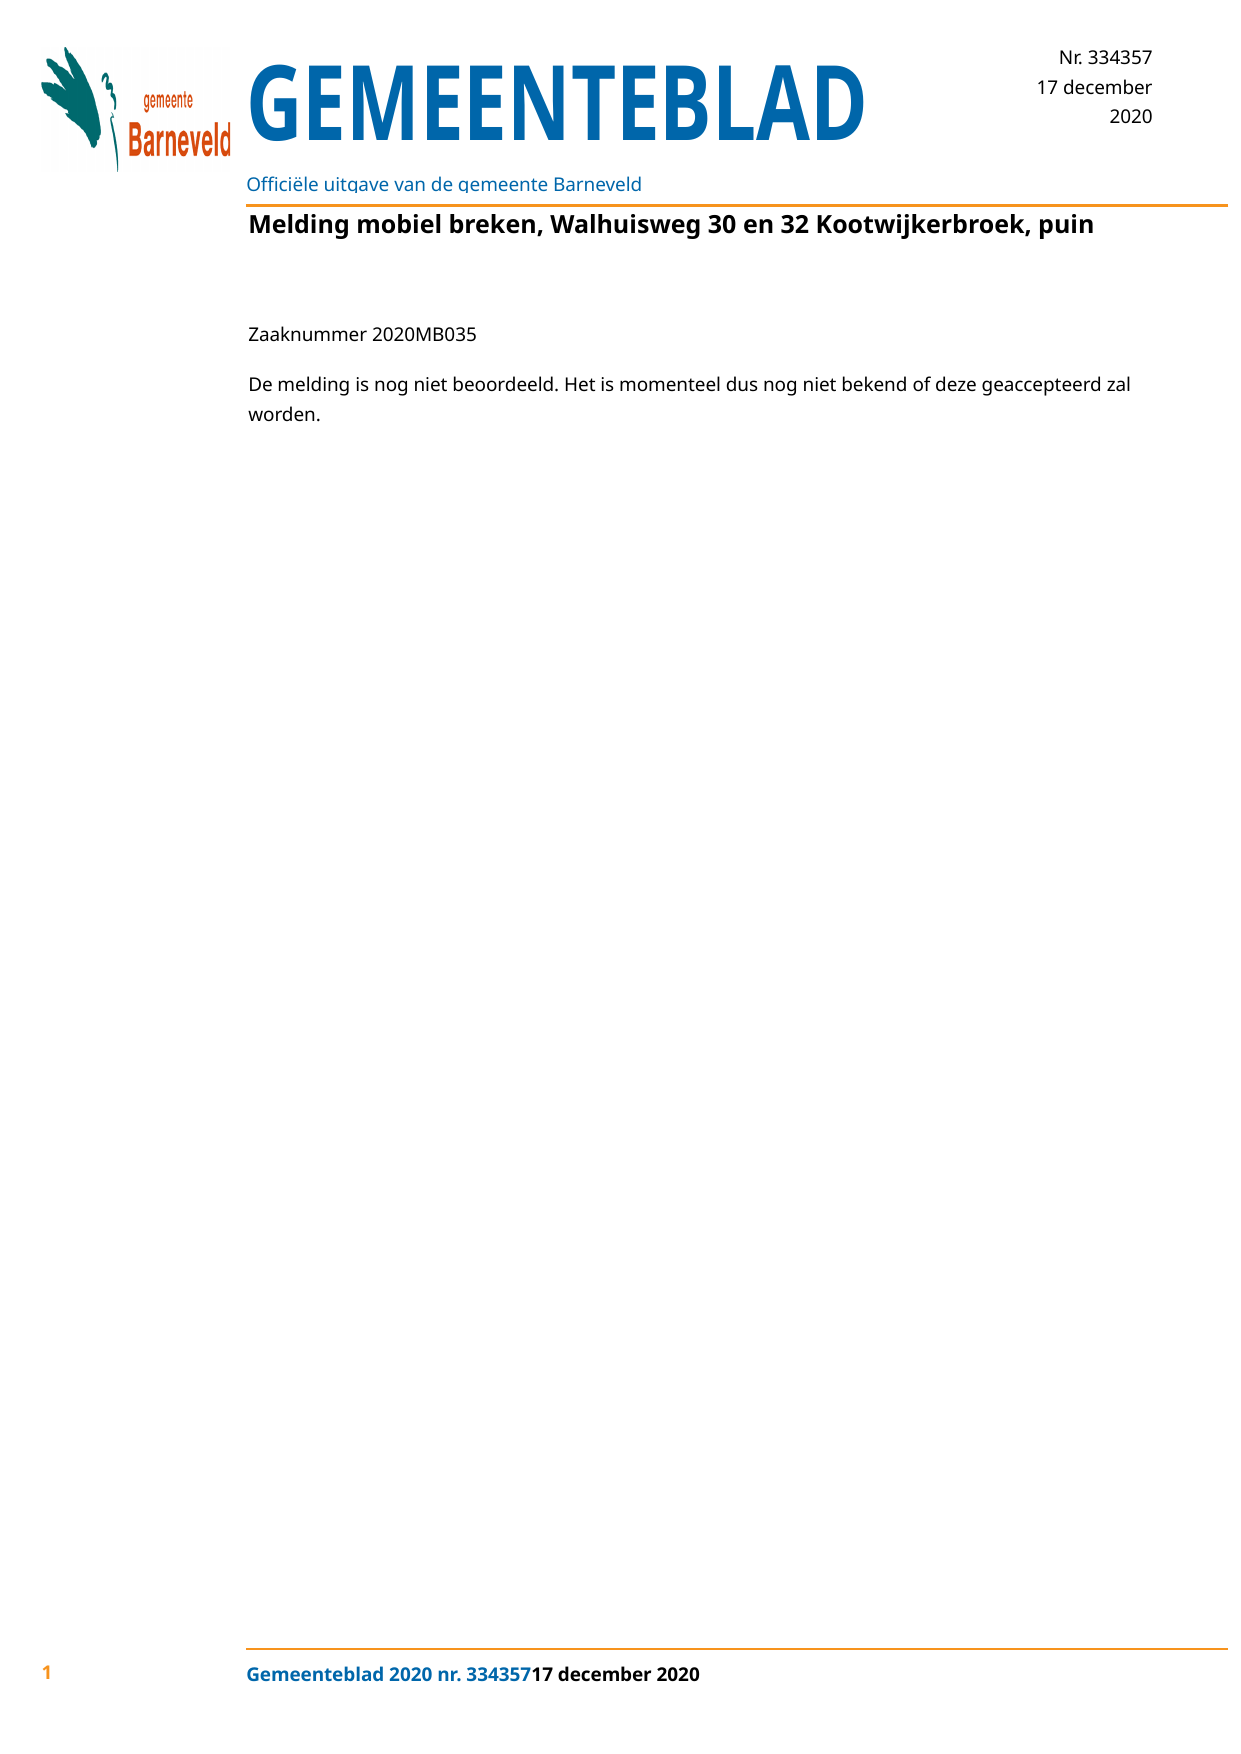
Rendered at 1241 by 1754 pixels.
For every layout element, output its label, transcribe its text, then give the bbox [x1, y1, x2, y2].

picture [41, 47, 231, 172]
text Zaaknummer 2020MB035 [248, 321, 1152, 346]
text Melding mobiel breken, Walhuisweg 30 en 32 Kootwijkerbroek, puin [248, 207, 1152, 241]
text De melding is nog niet beoordeeld. Het is momenteel dus nog niet bekend of deze geaccepteerd zal worden. [248, 371, 1152, 426]
